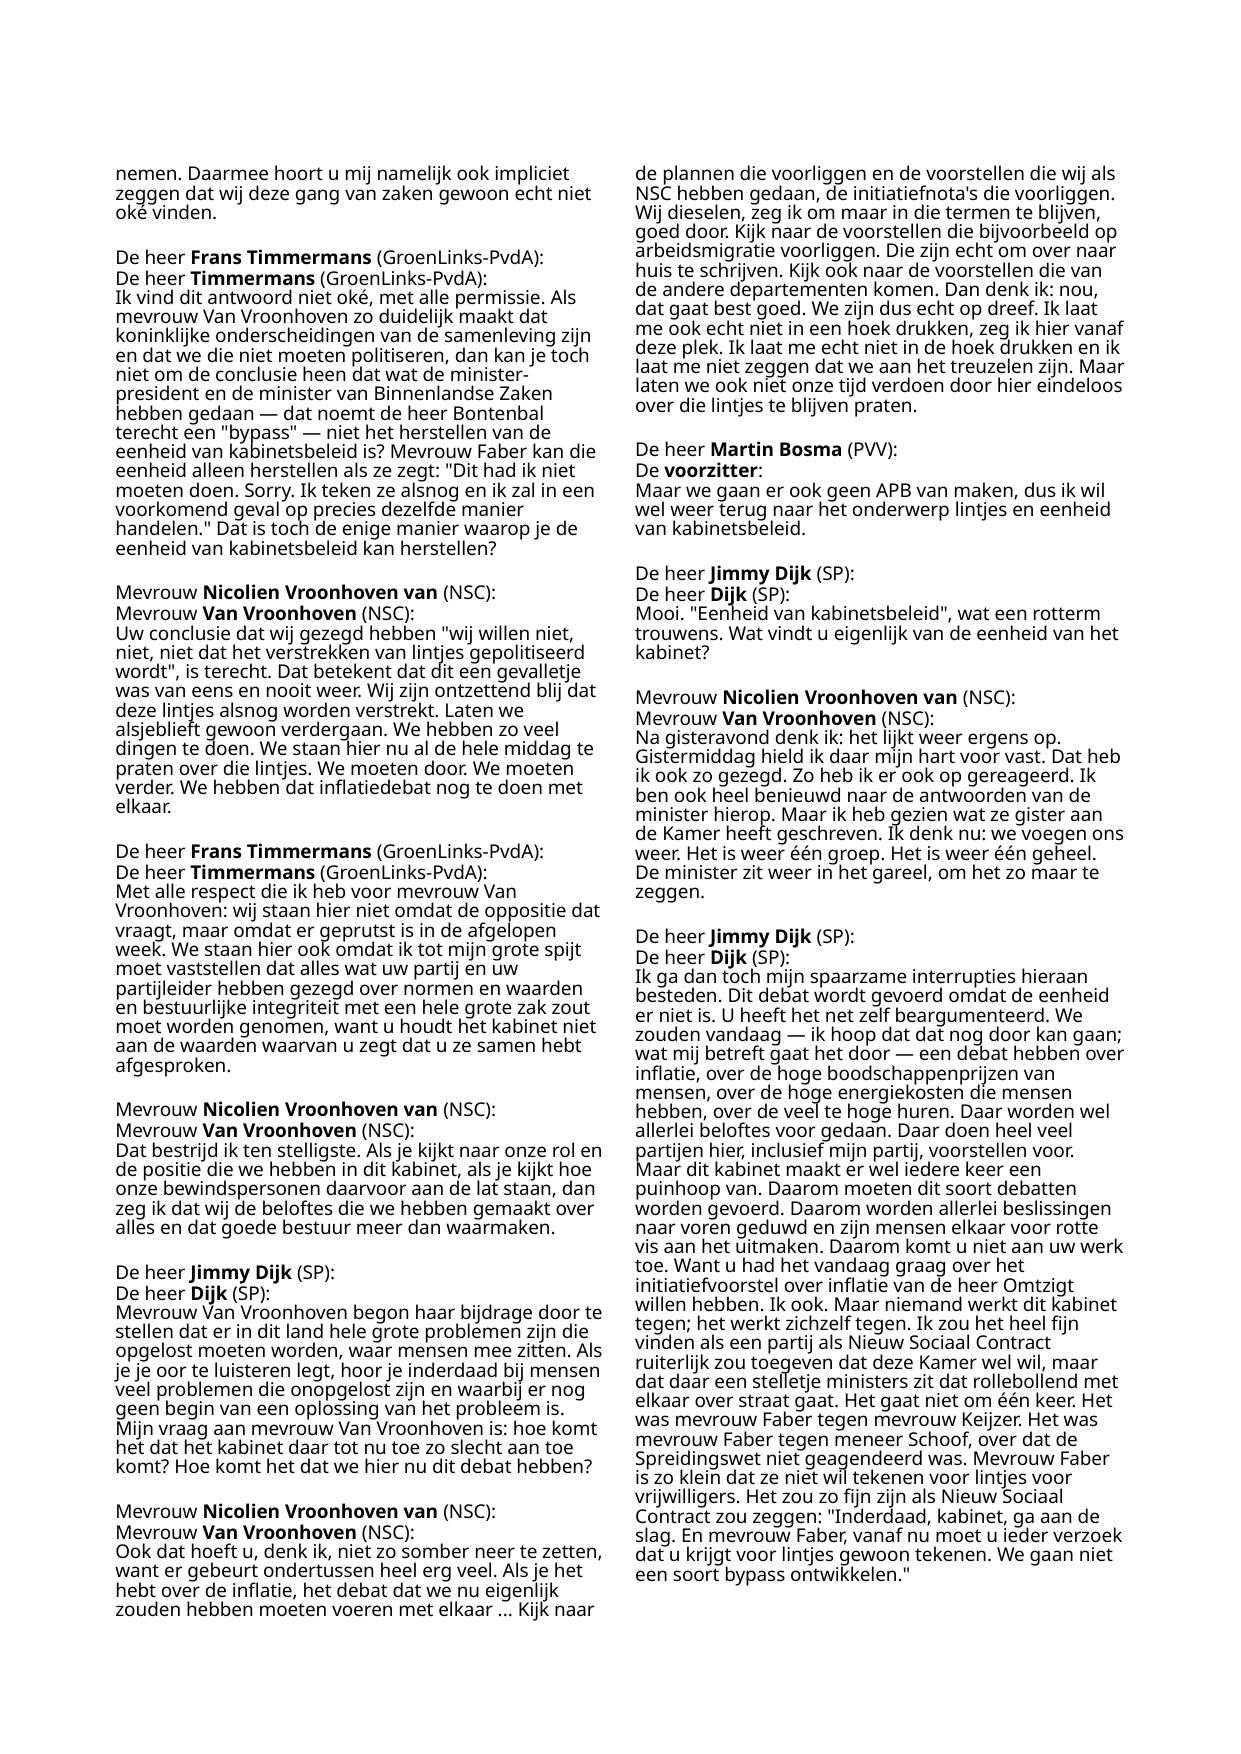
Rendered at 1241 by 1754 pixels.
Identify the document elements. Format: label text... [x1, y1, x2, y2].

text de plannen die voorliggen en de voorstellen die wij als NSC hebben gedaan, de initiatiefnota's die voorliggen. Wij dieselen, zeg ik om maar in die termen te blijven, goed door. Kijk naar de voorstellen die bijvoorbeeld op arbeidsmigratie voorliggen. Die zijn echt om over naar huis te schrijven. Kijk ook naar de voorstellen die van de andere departementen komen. Dan denk ik: nou, dat gaat best goed. We zijn dus echt op dreef. Ik laat me ook echt niet in een hoek drukken, zeg ik hier vanaf deze plek. Ik laat me echt niet in de hoek drukken en ik laat me niet zeggen dat we aan het treuzelen zijn. Maar laten we ook niet onze tijd verdoen door hier eindeloos over die lintjes te blijven praten. [635, 165, 1125, 416]
text Mevrouw Van Vroonhoven (NSC): [115, 605, 605, 624]
text De heer Jimmy Dijk (SP): [635, 923, 1125, 949]
text Mevrouw Van Vroonhoven (NSC): [115, 1524, 605, 1543]
text De heer Dijk (SP): [635, 949, 1125, 968]
text Mevrouw Van Vroonhoven (NSC): [115, 1122, 605, 1142]
text De heer Jimmy Dijk (SP): [115, 1259, 605, 1284]
text Mevrouw Nicolien Vroonhoven van (NSC): [115, 1498, 605, 1524]
text Mevrouw Nicolien Vroonhoven van (NSC): [115, 1097, 605, 1122]
text Uw conclusie dat wij gezegd hebben "wij willen niet, niet, niet dat het verstrekken van lintjes gepolitiseerd wordt", is terecht. Dat betekent dat dit een gevalletje was van eens en nooit weer. Wij zijn ontzettend blij dat deze lintjes alsnog worden verstrekt. Laten we alsjeblieft gewoon verdergaan. We hebben zo veel dingen te doen. We staan hier nu al de hele middag te praten over die lintjes. We moeten door. We moeten verder. We hebben dat inflatiedebat nog te doen met elkaar. [115, 624, 605, 817]
text De heer Martin Bosma (PVV): [635, 437, 1125, 462]
text Dat bestrijd ik ten stelligste. Als je kijkt naar onze rol en de positie die we hebben in dit kabinet, als je kijkt hoe onze bewindspersonen daarvoor aan de lat staan, dan zeg ik dat wij de beloftes die we hebben gemaakt over alles en dat goede bestuur meer dan waarmaken. [115, 1142, 605, 1238]
text Ook dat hoeft u, denk ik, niet zo somber neer te zetten, want er gebeurt ondertussen heel erg veel. Als je het hebt over de inflatie, het debat dat we nu eigenlijk zouden hebben moeten voeren met elkaar ... Kijk naar [115, 1543, 605, 1620]
text nemen. Daarmee hoort u mij namelijk ook impliciet zeggen dat wij deze gang van zaken gewoon echt niet oké vinden. [115, 165, 605, 223]
text Mevrouw Nicolien Vroonhoven van (NSC): [635, 684, 1125, 710]
text Mevrouw Van Vroonhoven (NSC): [635, 710, 1125, 729]
text Ik ga dan toch mijn spaarzame interrupties hieraan besteden. Dit debat wordt gevoerd omdat de eenheid er niet is. U heeft het net zelf beargumenteerd. We zouden vandaag — ik hoop dat dat nog door kan gaan; wat mij betreft gaat het door — een debat hebben over inflatie, over de hoge boodschappenprijzen van mensen, over de hoge energiekosten die mensen hebben, over de veel te hoge huren. Daar worden wel allerlei beloftes voor gedaan. Daar doen heel veel partijen hier, inclusief mijn partij, voorstellen voor. Maar dit kabinet maakt er wel iedere keer een puinhoop van. Daarom moeten dit soort debatten worden gevoerd. Daarom worden allerlei beslissingen naar voren geduwd en zijn mensen elkaar voor rotte vis aan het uitmaken. Daarom komt u niet aan uw werk toe. Want u had het vandaag graag over het initiatiefvoorstel over inflatie van de heer Omtzigt willen hebben. Ik ook. Maar niemand werkt dit kabinet tegen; het werkt zichzelf tegen. Ik zou het heel fijn vinden als een partij als Nieuw Sociaal Contract ruiterlijk zou toegeven dat deze Kamer wel wil, maar dat daar een stelletje ministers zit dat rollebollend met elkaar over straat gaat. Het gaat niet om één keer. Het was mevrouw Faber tegen mevrouw Keijzer. Het was mevrouw Faber tegen meneer Schoof, over dat de Spreidingswet niet geagendeerd was. Mevrouw Faber is zo klein dat ze niet wil tekenen voor lintjes voor vrijwilligers. Het zou zo fijn zijn als Nieuw Sociaal Contract zou zeggen: "Inderdaad, kabinet, ga aan de slag. En mevrouw Faber, vanaf nu moet u ieder verzoek dat u krijgt voor lintjes gewoon tekenen. We gaan niet een soort bypass ontwikkelen." [635, 968, 1125, 1585]
text Mooi. "Eenheid van kabinetsbeleid", wat een rotterm trouwens. Wat vindt u eigenlijk van de eenheid van het kabinet? [635, 605, 1125, 663]
text De heer Frans Timmermans (GroenLinks-PvdA): [115, 244, 605, 270]
text Na gisteravond denk ik: het lijkt weer ergens op. Gistermiddag hield ik daar mijn hart voor vast. Dat heb ik ook zo gezegd. Zo heb ik er ook op gereageerd. Ik ben ook heel benieuwd naar de antwoorden van de minister hierop. Maar ik heb gezien wat ze gister aan de Kamer heeft geschreven. Ik denk nu: we voegen ons weer. Het is weer één groep. Het is weer één geheel. De minister zit weer in het gareel, om het zo maar te zeggen. [635, 729, 1125, 902]
text Met alle respect die ik heb voor mevrouw Van Vroonhoven: wij staan hier niet omdat de oppositie dat vraagt, maar omdat er geprutst is in de afgelopen week. We staan hier ook omdat ik tot mijn grote spijt moet vaststellen dat alles wat uw partij en uw partijleider hebben gezegd over normen en waarden en bestuurlijke integriteit met een hele grote zak zout moet worden genomen, want u houdt het kabinet niet aan de waarden waarvan u zegt dat u ze samen hebt afgesproken. [115, 883, 605, 1076]
text De heer Timmermans (GroenLinks-PvdA): [115, 864, 605, 883]
text De heer Dijk (SP): [115, 1284, 605, 1304]
text Mevrouw Van Vroonhoven begon haar bijdrage door te stellen dat er in dit land hele grote problemen zijn die opgelost moeten worden, waar mensen mee zitten. Als je je oor te luisteren legt, hoor je inderdaad bij mensen veel problemen die onopgelost zijn en waarbij er nog geen begin van een oplossing van het probleem is. Mijn vraag aan mevrouw Van Vroonhoven is: hoe komt het dat het kabinet daar tot nu toe zo slecht aan toe komt? Hoe komt het dat we hier nu dit debat hebben? [115, 1304, 605, 1477]
text De heer Jimmy Dijk (SP): [635, 560, 1125, 586]
text Maar we gaan er ook geen APB van maken, dus ik wil wel weer terug naar het onderwerp lintjes en eenheid van kabinetsbeleid. [635, 482, 1125, 539]
text De heer Dijk (SP): [635, 586, 1125, 605]
text De heer Timmermans (GroenLinks-PvdA): [115, 270, 605, 289]
text De heer Frans Timmermans (GroenLinks-PvdA): [115, 838, 605, 864]
text Mevrouw Nicolien Vroonhoven van (NSC): [115, 579, 605, 605]
text De voorzitter: [635, 462, 1125, 482]
text Ik vind dit antwoord niet oké, met alle permissie. Als mevrouw Van Vroonhoven zo duidelijk maakt dat koninklijke onderscheidingen van de samenleving zijn en dat we die niet moeten politiseren, dan kan je toch niet om de conclusie heen dat wat de minister-president en de minister van Binnenlandse Zaken hebben gedaan — dat noemt de heer Bontenbal terecht een "bypass" — niet het herstellen van de eenheid van kabinetsbeleid is? Mevrouw Faber kan die eenheid alleen herstellen als ze zegt: "Dit had ik niet moeten doen. Sorry. Ik teken ze alsnog en ik zal in een voorkomend geval op precies dezelfde manier handelen." Dat is toch de enige manier waarop je de eenheid van kabinetsbeleid kan herstellen? [115, 289, 605, 559]
